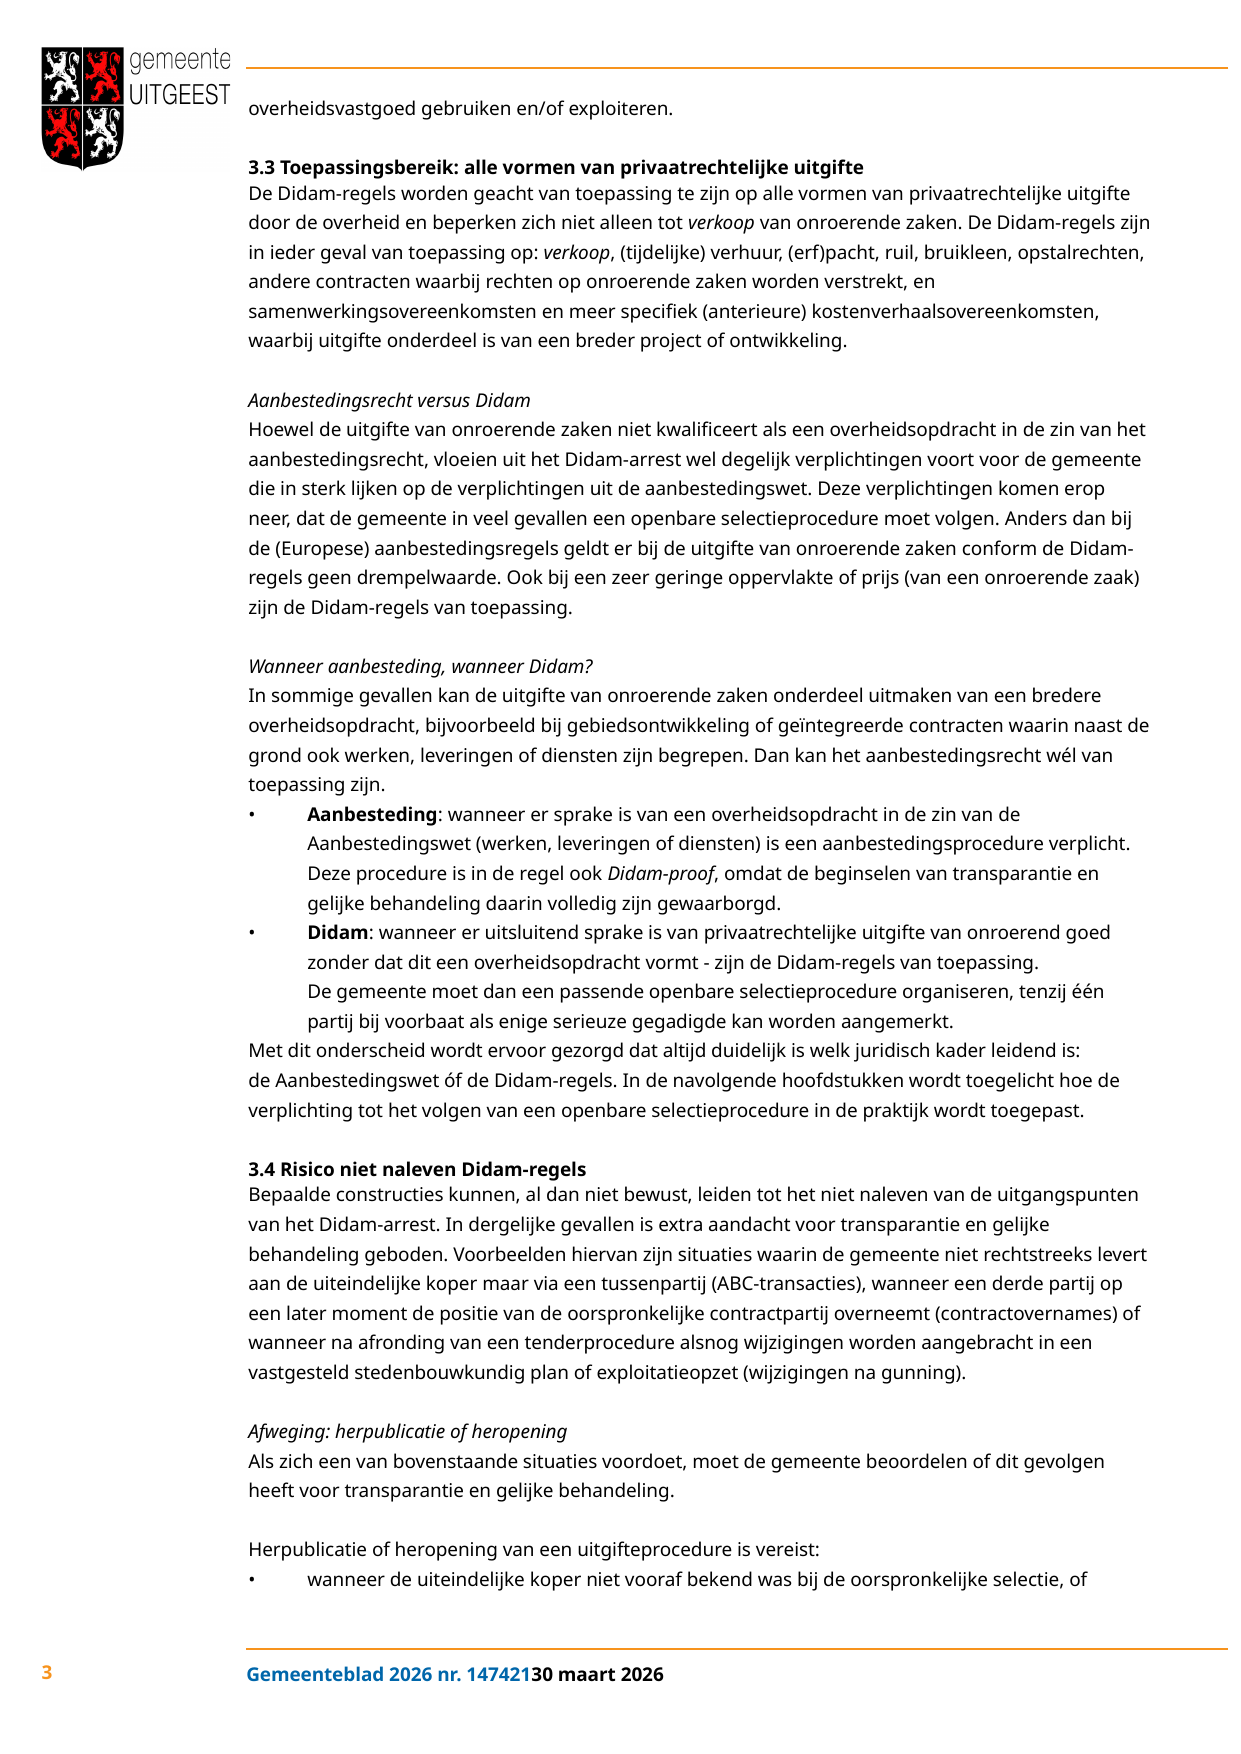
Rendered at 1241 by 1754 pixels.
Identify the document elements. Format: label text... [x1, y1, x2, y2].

text Afweging: herpublicatie of heropening [248, 1418, 1152, 1444]
text Bepaalde constructies kunnen, al dan niet bewust, leiden tot het niet naleven van de uitgangspunten van het Didam-arrest. In dergelijke gevallen is extra aandacht voor transparantie en gelijke behandeling geboden. Voorbeelden hiervan zijn situaties waarin de gemeente niet rechtstreeks levert aan de uiteindelijke koper maar via een tussenpartij (ABC-transacties), wanneer een derde partij op een later moment de positie van de oorspronkelijke contractpartij overneemt (contractovernames) of wanneer na afronding van een tenderprocedure alsnog wijzigingen worden aangebracht in een vastgesteld stedenbouwkundig plan of exploitatieopzet (wijzigingen na gunning). [248, 1182, 1152, 1385]
list Didam: wanneer er uitsluitend sprake is van privaatrechtelijke uitgifte van onroerend goed zonder dat dit een overheidsopdracht vormt - zijn de Didam-regels van toepassing. [248, 919, 1152, 974]
list Aanbesteding: wanneer er sprake is van een overheidsopdracht in de zin van de Aanbestedingswet (werken, leveringen of diensten) is een aanbestedingsprocedure verplicht. Deze procedure is in de regel ook Didam-proof, omdat de beginselen van transparantie en gelijke behandeling daarin volledig zijn gewaarborgd. [248, 801, 1152, 915]
text Wanneer aanbesteding, wanneer Didam? [248, 653, 1152, 679]
list De gemeente moet dan een passende openbare selectieprocedure organiseren, tenzij één partij bij voorbaat als enige serieuze gegadigde kan worden aangemerkt. [248, 978, 1152, 1034]
text Aanbestedingsrecht versus Didam [248, 387, 1152, 412]
text 3.4 Risico niet naleven Didam-regels [248, 1156, 1152, 1182]
text de Aanbestedingswet óf de Didam-regels. In de navolgende hoofdstukken wordt toegelicht hoe de verplichting tot het volgen van een openbare selectieprocedure in de praktijk wordt toegepast. [248, 1067, 1152, 1122]
text Herpublicatie of heropening van een uitgifteprocedure is vereist: [248, 1537, 1152, 1562]
text Met dit onderscheid wordt ervoor gezorgd dat altijd duidelijk is welk juridisch kader leidend is: [248, 1038, 1152, 1063]
text Als zich een van bovenstaande situaties voordoet, moet de gemeente beoordelen of dit gevolgen heeft voor transparantie en gelijke behandeling. [248, 1448, 1152, 1503]
list wanneer de uiteindelijke koper niet vooraf bekend was bij de oorspronkelijke selectie, of [248, 1566, 1152, 1592]
text De Didam-regels worden geacht van toepassing te zijn op alle vormen van privaatrechtelijke uitgifte door de overheid en beperken zich niet alleen tot verkoop van onroerende zaken. De Didam-regels zijn in ieder geval van toepassing op: verkoop, (tijdelijke) verhuur, (erf)pacht, ruil, bruikleen, opstalrechten, andere contracten waarbij rechten op onroerende zaken worden verstrekt, en samenwerkingsovereenkomsten en meer specifiek (anterieure) kostenverhaalsovereenkomsten, waarbij uitgifte onderdeel is van een breder project of ontwikkeling. [248, 180, 1152, 353]
text 3.3 Toepassingsbereik: alle vormen van privaatrechtelijke uitgifte [248, 154, 1152, 180]
text In sommige gevallen kan de uitgifte van onroerende zaken onderdeel uitmaken van een bredere overheidsopdracht, bijvoorbeeld bij gebiedsontwikkeling of geïntegreerde contracten waarin naast de grond ook werken, leveringen of diensten zijn begrepen. Dan kan het aanbestedingsrecht wél van toepassing zijn. [248, 683, 1152, 797]
text overheidsvastgoed gebruiken en/of exploiteren. [248, 95, 1152, 121]
text Hoewel de uitgifte van onroerende zaken niet kwalificeert als een overheidsopdracht in de zin van het aanbestedingsrecht, vloeien uit het Didam-arrest wel degelijk verplichtingen voort voor de gemeente die in sterk lijken op de verplichtingen uit de aanbestedingswet. Deze verplichtingen komen erop neer, dat de gemeente in veel gevallen een openbare selectieprocedure moet volgen. Anders dan bij de (Europese) aanbestedingsregels geldt er bij de uitgifte van onroerende zaken conform de Didam-regels geen drempelwaarde. Ook bij een zeer geringe oppervlakte of prijs (van een onroerende zaak) zijn de Didam-regels van toepassing. [248, 416, 1152, 619]
picture [41, 47, 231, 172]
